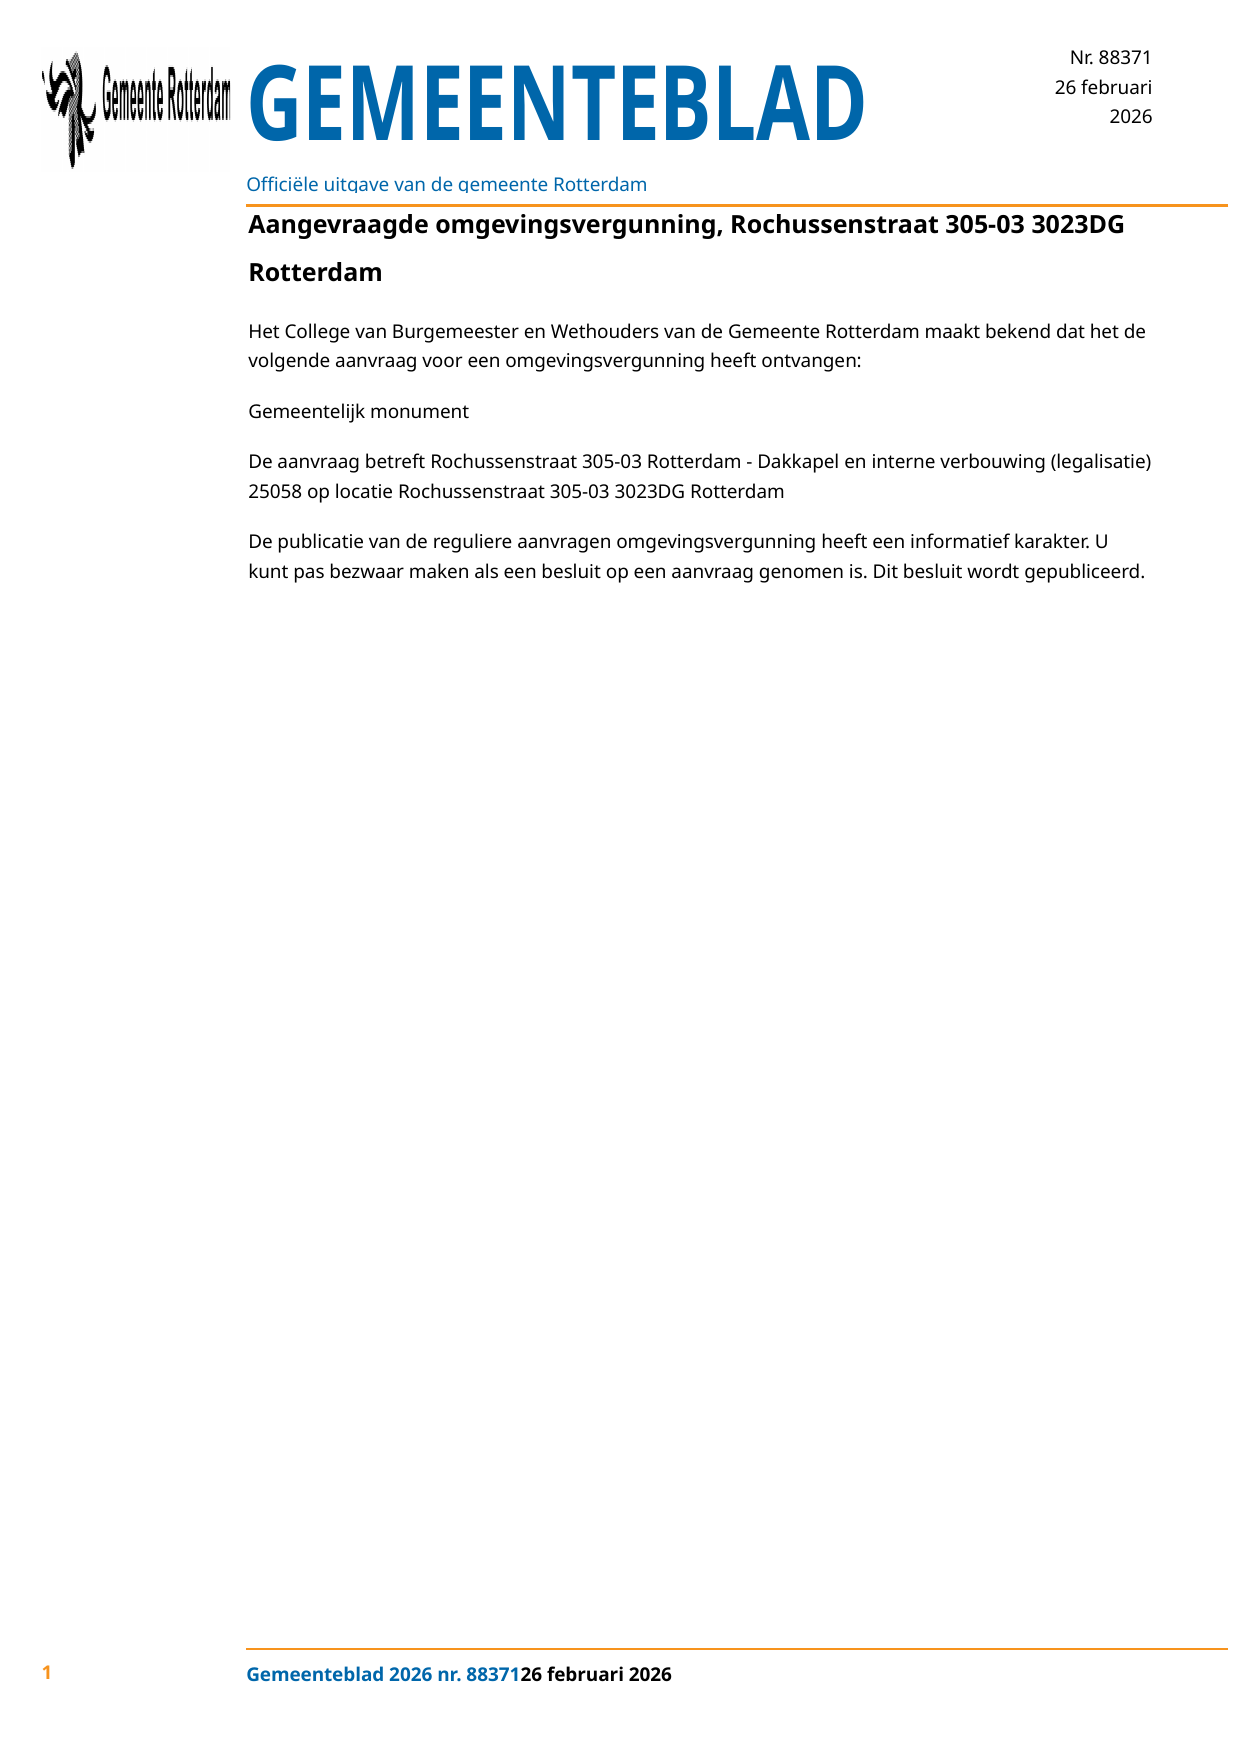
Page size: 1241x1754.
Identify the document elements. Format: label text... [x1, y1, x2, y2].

text Gemeentelijk monument [248, 398, 1152, 424]
picture [41, 47, 231, 172]
text De publicatie van de reguliere aanvragen omgevingsvergunning heeft een informatief karakter. U kunt pas bezwaar maken als een besluit op een aanvraag genomen is. Dit besluit wordt gepubliceerd. [248, 528, 1152, 584]
text Het College van Burgemeester en Wethouders van de Gemeente Rotterdam maakt bekend dat het de volgende aanvraag voor een omgevingsvergunning heeft ontvangen: [248, 318, 1152, 373]
text Aangevraagde omgevingsvergunning, Rochussenstraat 305-03 3023DG Rotterdam [248, 207, 1152, 288]
text De aanvraag betreft Rochussenstraat 305-03 Rotterdam - Dakkapel en interne verbouwing (legalisatie) 25058 op locatie Rochussenstraat 305-03 3023DG Rotterdam [248, 448, 1152, 504]
